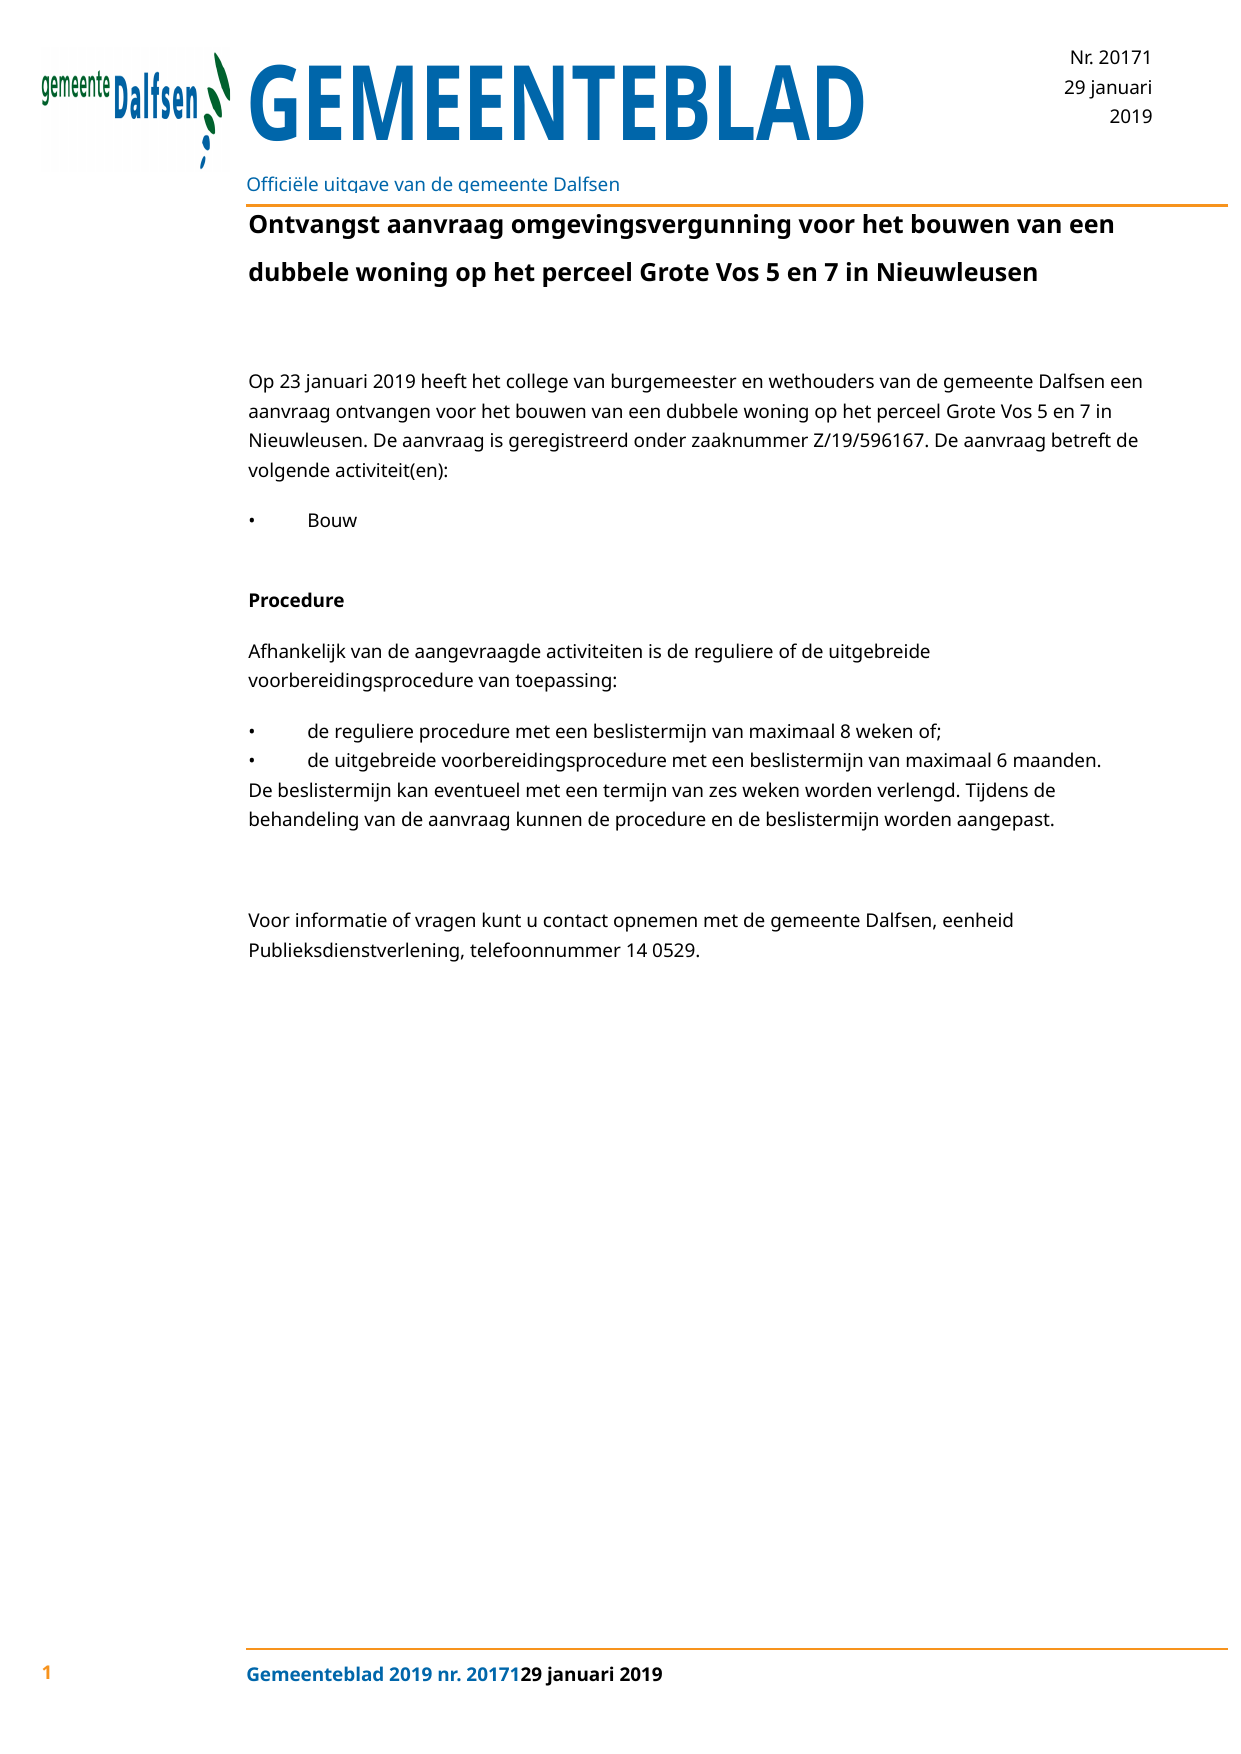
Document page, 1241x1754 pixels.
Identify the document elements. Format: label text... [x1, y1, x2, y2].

list de uitgebreide voorbereidingsprocedure met een beslistermijn van maximaal 6 maanden. [248, 747, 1152, 773]
text Afhankelijk van de aangevraagde activiteiten is de reguliere of de uitgebreide voorbereidingsprocedure van toepassing: [248, 638, 1152, 693]
list Bouw [248, 507, 1152, 533]
text De beslistermijn kan eventueel met een termijn van zes weken worden verlengd. Tijdens de behandeling van de aanvraag kunnen de procedure en de beslistermijn worden aangepast. [248, 777, 1152, 832]
text Op 23 januari 2019 heeft het college van burgemeester en wethouders van de gemeente Dalfsen een aanvraag ontvangen voor het bouwen van een dubbele woning op het perceel Grote Vos 5 en 7 in Nieuwleusen. De aanvraag is geregistreerd onder zaaknummer Z/19/596167. De aanvraag betreft de volgende activiteit(en): [248, 368, 1152, 483]
text Procedure [248, 587, 1152, 613]
list de reguliere procedure met een beslistermijn van maximaal 8 weken of; [248, 718, 1152, 744]
picture [41, 47, 231, 172]
text Voor informatie of vragen kunt u contact opnemen met de gemeente Dalfsen, eenheid Publieksdienstverlening, telefoonnummer 14 0529. [248, 907, 1152, 963]
text Ontvangst aanvraag omgevingsvergunning voor het bouwen van een dubbele woning op het perceel Grote Vos 5 en 7 in Nieuwleusen [248, 207, 1152, 288]
